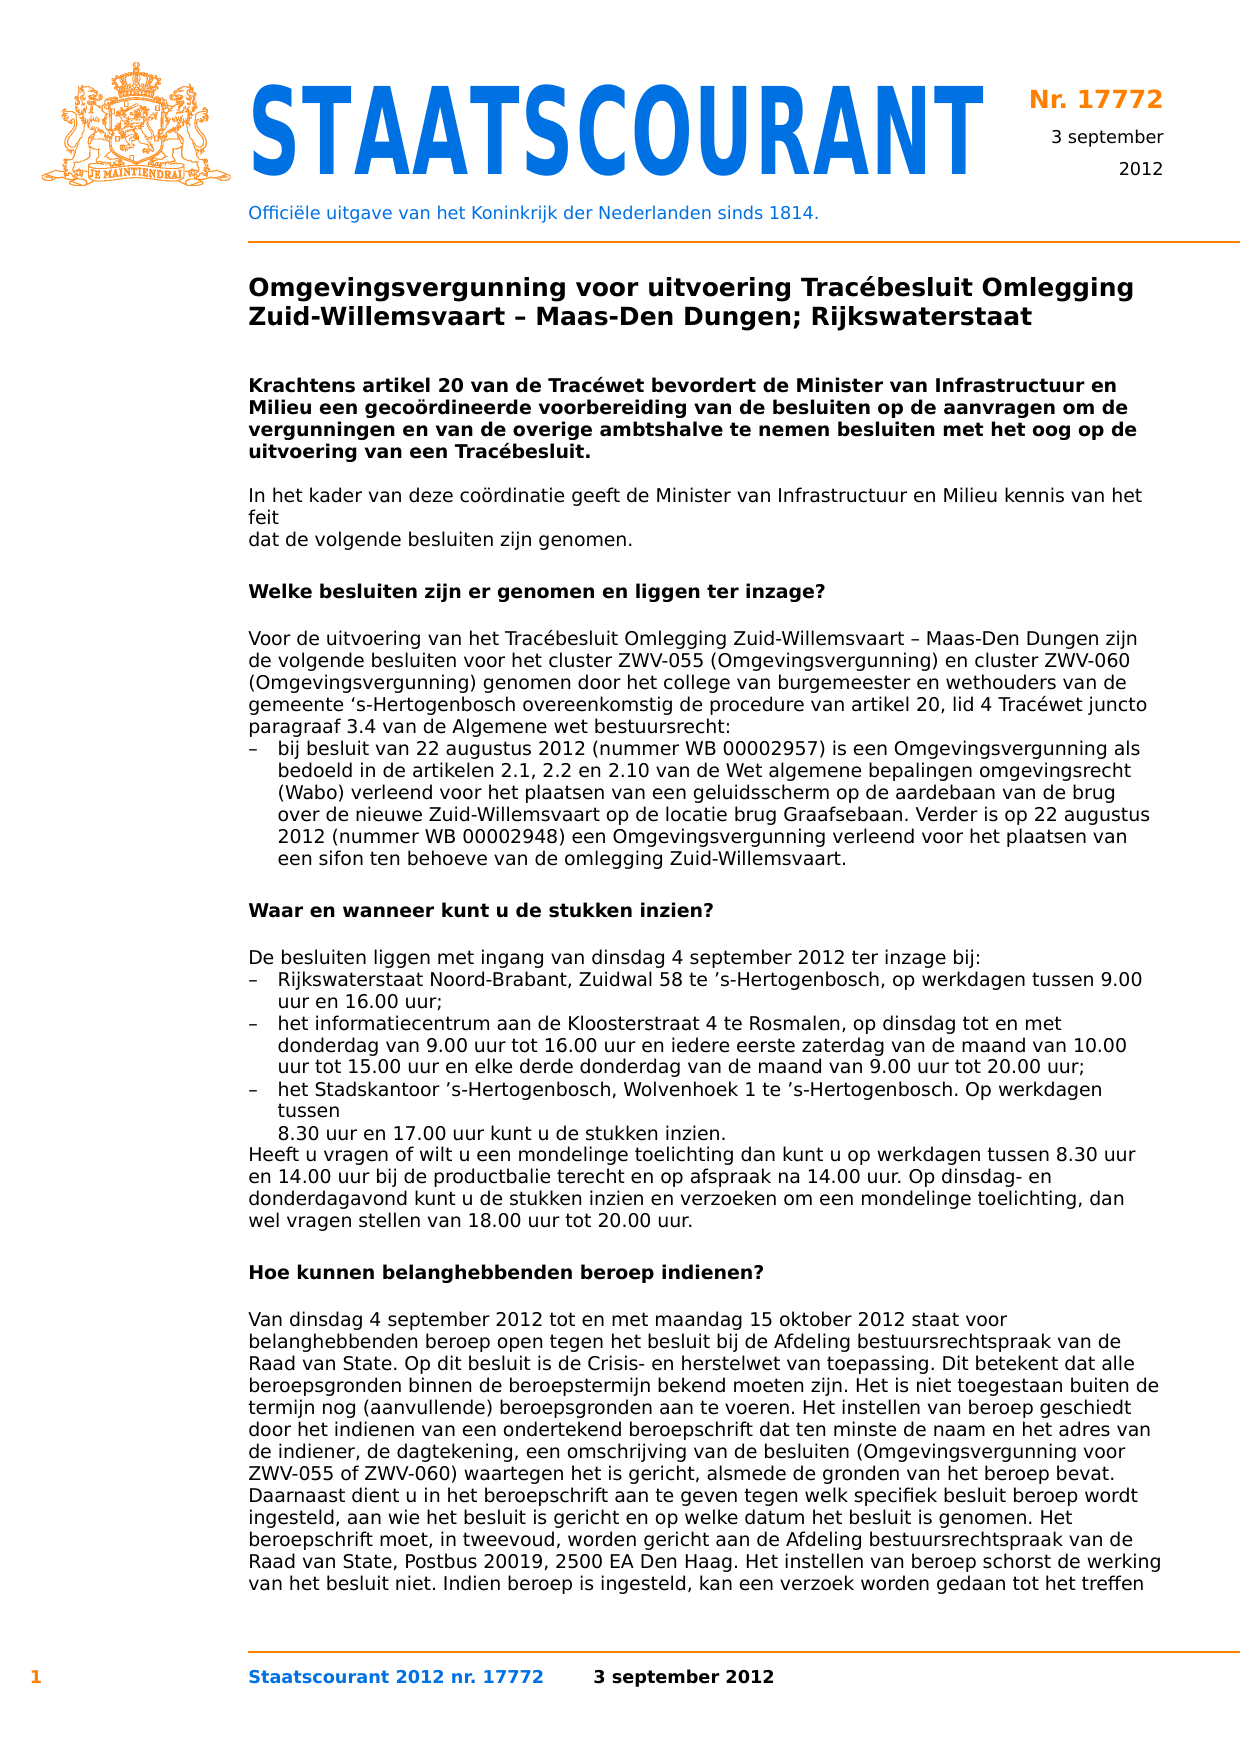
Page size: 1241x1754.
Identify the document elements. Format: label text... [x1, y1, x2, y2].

text 8.30 uur en 17.00 uur kunt u de stukken inzien. [277, 1122, 1163, 1144]
subtitle Hoe kunnen belanghebbenden beroep indienen? [248, 1262, 1163, 1284]
text Van dinsdag 4 september 2012 tot en met maandag 15 oktober 2012 staat voor belanghebbenden beroep open tegen het besluit bij de Afdeling bestuursrechtspraak van de Raad van State. Op dit besluit is de Crisis- en herstelwet van toepassing. Dit betekent dat alle beroepsgronden binnen de beroepstermijn bekend moeten zijn. Het is niet toegestaan buiten de termijn nog (aanvullende) beroepsgronden aan te voeren. Het instellen van beroep geschiedt door het indienen van een ondertekend beroepschrift dat ten minste de naam en het adres van de indiener, de dagtekening, een omschrijving van de besluiten (Omgevingsvergunning voor ZWV-055 of ZWV-060) waartegen het is gericht, alsmede de gronden van het beroep bevat. Daarnaast dient u in het beroepschrift aan te geven tegen welk specifiek besluit beroep wordt ingesteld, aan wie het besluit is gericht en op welke datum het besluit is genomen. Het beroepschrift moet, in tweevoud, worden gericht aan de Afdeling bestuursrechtspraak van de Raad van State, Postbus 20019, 2500 EA Den Haag. Het instellen van beroep schorst de werking van het besluit niet. Indien beroep is ingesteld, kan een verzoek worden gedaan tot het treffen [248, 1309, 1163, 1595]
text – het informatiecentrum aan de Kloosterstraat 4 te Rosmalen, op dinsdag tot en met donderdag van 9.00 uur tot 16.00 uur en iedere eerste zaterdag van de maand van 10.00 uur tot 15.00 uur en elke derde donderdag van de maand van 9.00 uur tot 20.00 uur; [248, 1012, 1163, 1078]
table_header [25, 62, 248, 241]
text – het Stadskantoor ’s-Hertogenbosch, Wolvenhoek 1 te ’s-Hertogenbosch. Op werkdagen tussen [248, 1078, 1163, 1122]
text Heeft u vragen of wilt u een mondelinge toelichting dan kunt u op werkdagen tussen 8.30 uur en 14.00 uur bij de productbalie terecht en op afspraak na 14.00 uur. Op dinsdag- en donderdagavond kunt u de stukken inzien en verzoeken om een mondelinge toelichting, dan wel vragen stellen van 18.00 uur tot 20.00 uur. [248, 1144, 1163, 1232]
table_header STAATSCOURANT [248, 62, 998, 203]
subtitle Omgevingsvergunning voor uitvoering Tracébesluit Omlegging Zuid-Willemsvaart – Maas-Den Dungen; Rijkswaterstaat [248, 273, 1163, 331]
subtitle Welke besluiten zijn er genomen en liggen ter inzage? [248, 581, 1163, 603]
text dat de volgende besluiten zijn genomen. [248, 529, 1163, 551]
text – bij besluit van 22 augustus 2012 (nummer WB 00002957) is een Omgevingsvergunning als bedoeld in de artikelen 2.1, 2.2 en 2.10 van de Wet algemene bepalingen omgevingsrecht (Wabo) verleend voor het plaatsen van een geluidsscherm op de aardebaan van de brug over de nieuwe Zuid-Willemsvaart op de locatie brug Graafsebaan. Verder is op 22 augustus 2012 (nummer WB 00002948) een Omgevingsvergunning verleend voor het plaatsen van een sifon ten behoeve van de omlegging Zuid-Willemsvaart. [248, 738, 1163, 869]
table_header Nr. 17772 [998, 62, 1240, 121]
subtitle Waar en wanneer kunt u de stukken inzien? [248, 899, 1163, 922]
text Voor de uitvoering van het Tracébesluit Omlegging Zuid-Willemsvaart – Maas-Den Dungen zijn [248, 628, 1163, 650]
table_cell 2012 [998, 153, 1240, 203]
text de volgende besluiten voor het cluster ZWV-055 (Omgevingsvergunning) en cluster ZWV-060 [248, 650, 1163, 672]
text In het kader van deze coördinatie geeft de Minister van Infrastructuur en Milieu kennis van het feit [248, 485, 1163, 529]
text (Omgevingsvergunning) genomen door het college van burgemeester en wethouders van de gemeente ‘s-Hertogenbosch overeenkomstig de procedure van artikel 20, lid 4 Tracéwet juncto paragraaf 3.4 van de Algemene wet bestuursrecht: [248, 672, 1163, 738]
picture [41, 62, 231, 186]
text De besluiten liggen met ingang van dinsdag 4 september 2012 ter inzage bij: [248, 947, 1163, 968]
text – Rijkswaterstaat Noord-Brabant, Zuidwal 58 te ’s-Hertogenbosch, op werkdagen tussen 9.00 uur en 16.00 uur; [248, 968, 1163, 1012]
text Krachtens artikel 20 van de Tracéwet bevordert de Minister van Infrastructuur en Milieu een gecoördineerde voorbereiding van de besluiten op de aanvragen om de vergunningen en van de overige ambtshalve te nemen besluiten met het oog op de uitvoering van een Tracébesluit. [248, 375, 1163, 463]
table_cell Officiële uitgave van het Koninkrijk der Nederlanden sinds 1814. [248, 203, 1240, 241]
table_cell 3 september [998, 121, 1240, 153]
